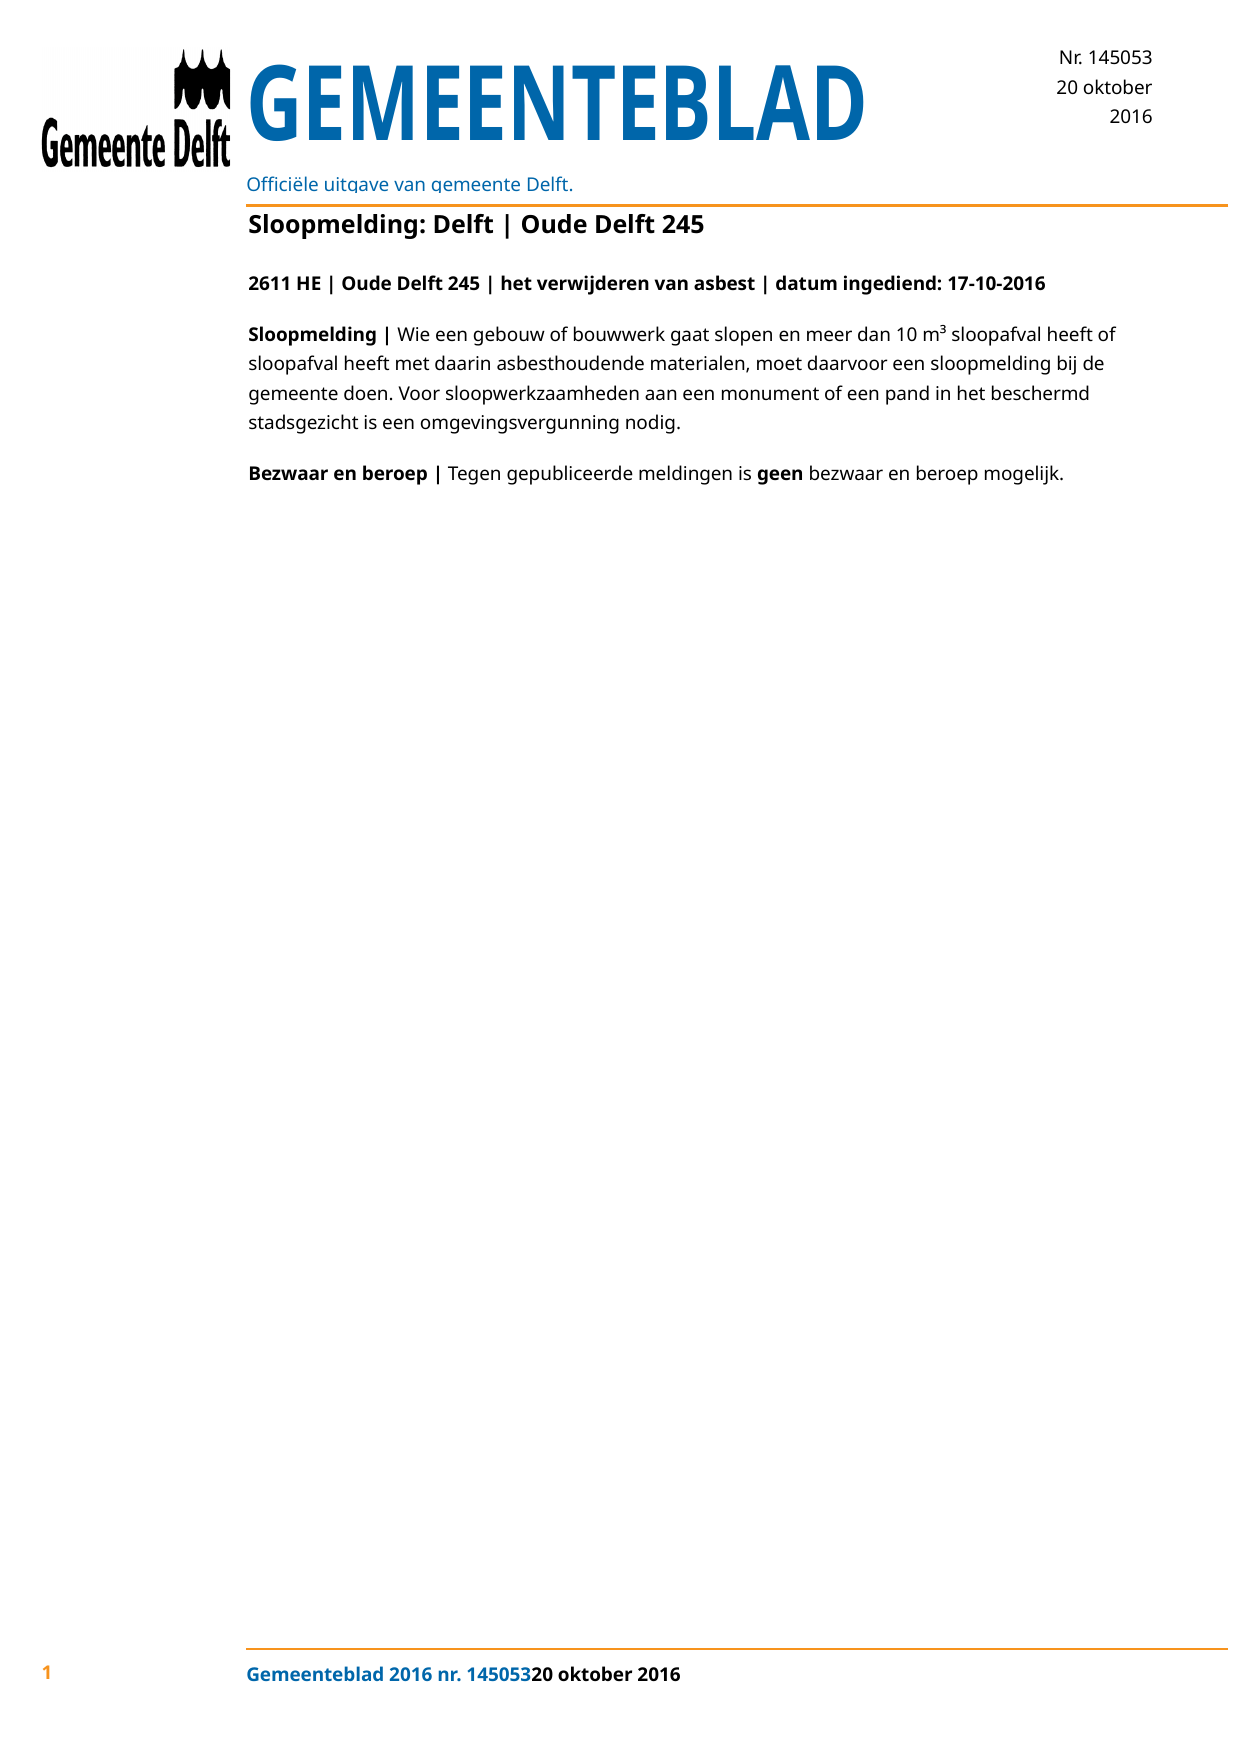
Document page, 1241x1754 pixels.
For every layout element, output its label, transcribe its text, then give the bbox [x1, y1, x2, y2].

text Sloopmelding: Delft | Oude Delft 245 [248, 207, 1152, 241]
text Sloopmelding | Wie een gebouw of bouwwerk gaat slopen en meer dan 10 m³ sloopafval heeft of sloopafval heeft met daarin asbesthoudende materialen, moet daarvoor een sloopmelding bij de gemeente doen. Voor sloopwerkzaamheden aan een monument of een pand in het beschermd stadsgezicht is een omgevingsvergunning nodig. [248, 321, 1152, 435]
text 2611 HE | Oude Delft 245 | het verwijderen van asbest | datum ingediend: 17-10-2016 [248, 270, 1152, 296]
picture [41, 47, 231, 172]
text Bezwaar en beroep | Tegen gepubliceerde meldingen is geen bezwaar en beroep mogelijk. [248, 460, 1152, 486]
